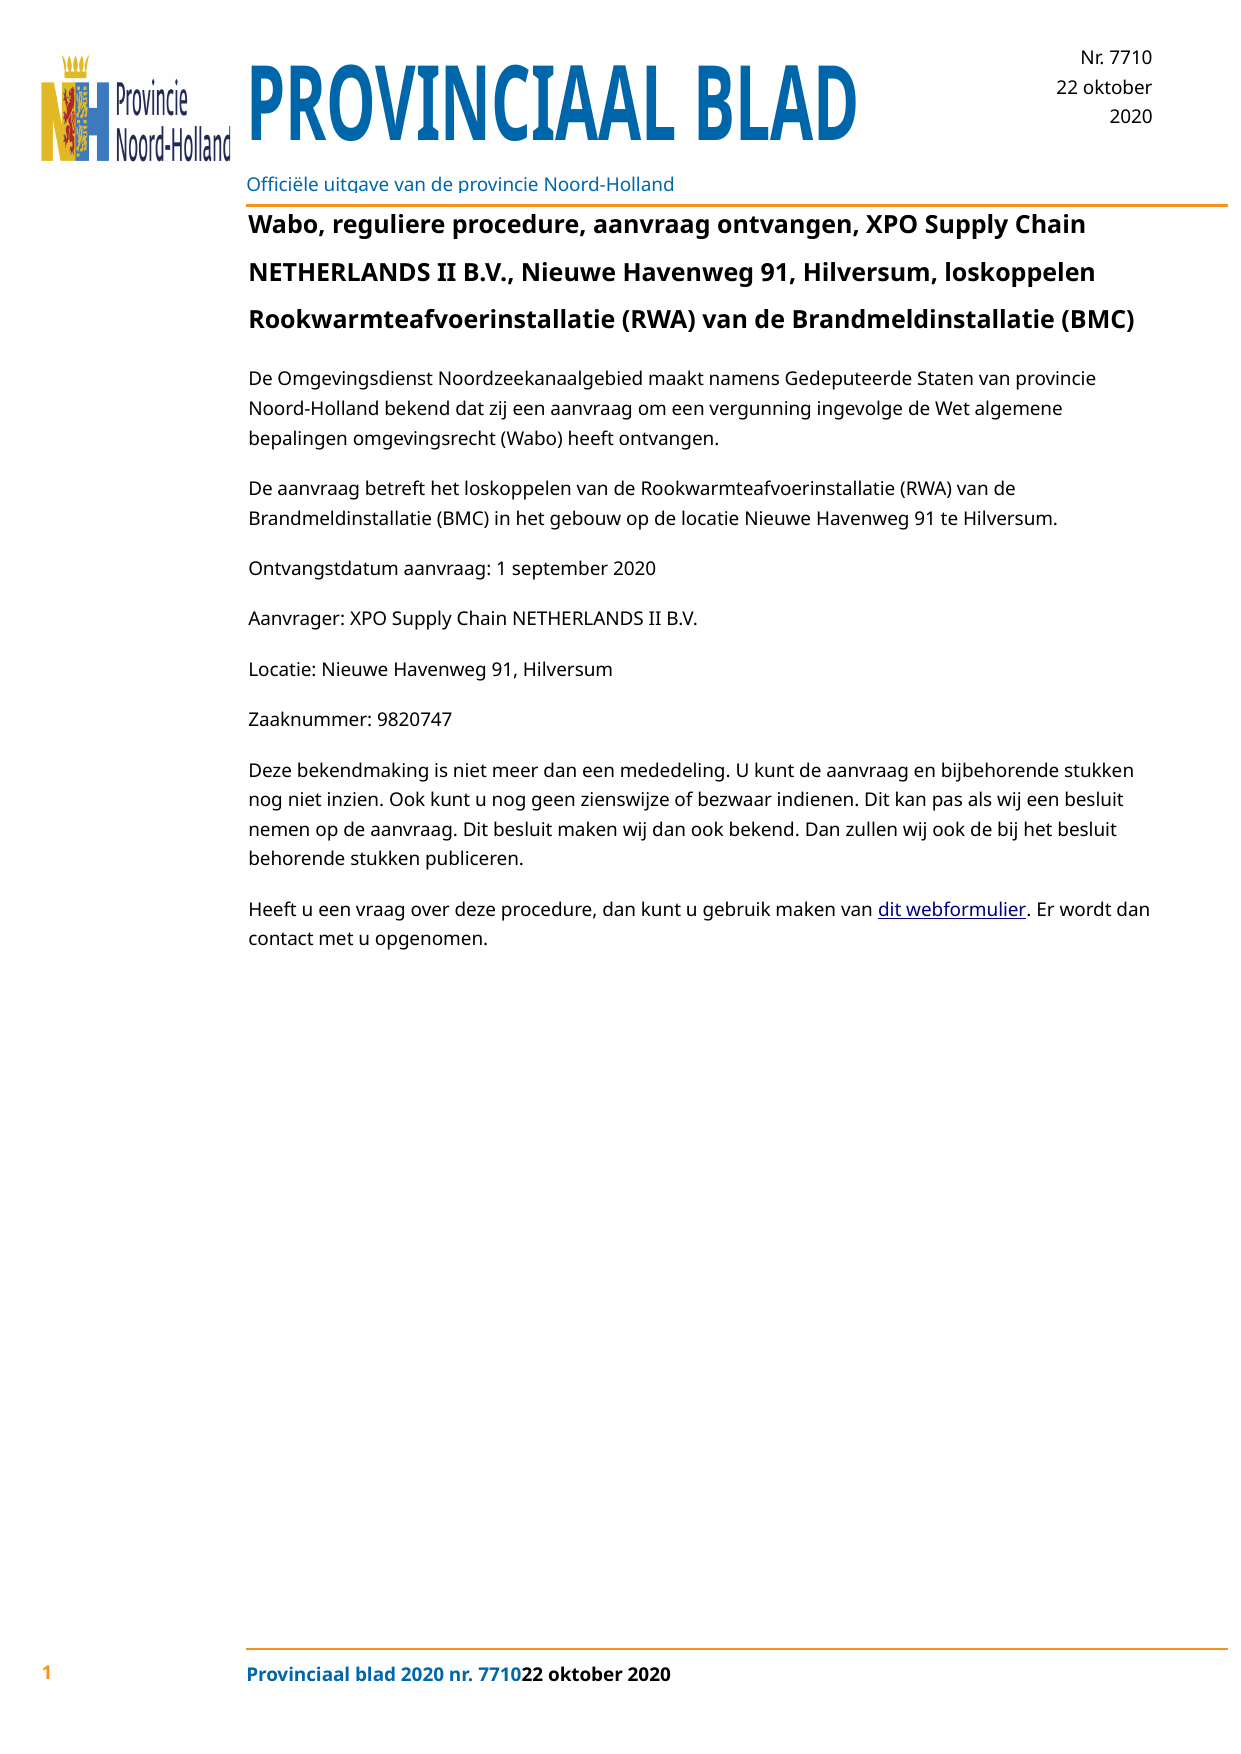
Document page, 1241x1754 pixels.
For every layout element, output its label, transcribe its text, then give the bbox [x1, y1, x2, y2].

picture [41, 47, 231, 172]
text Deze bekendmaking is niet meer dan een mededeling. U kunt de aanvraag en bijbehorende stukken nog niet inzien. Ook kunt u nog geen zienswijze of bezwaar indienen. Dit kan pas als wij een besluit nemen op de aanvraag. Dit besluit maken wij dan ook bekend. Dan zullen wij ook de bij het besluit behorende stukken publiceren. [248, 757, 1152, 871]
text De aanvraag betreft het loskoppelen van de Rookwarmteafvoerinstallatie (RWA) van de Brandmeldinstallatie (BMC) in het gebouw op de locatie Nieuwe Havenweg 91 te Hilversum. [248, 475, 1152, 530]
text Aanvrager: XPO Supply Chain NETHERLANDS II B.V. [248, 606, 1152, 631]
text Zaaknummer: 9820747 [248, 706, 1152, 732]
text Ontvangstdatum aanvraag: 1 september 2020 [248, 555, 1152, 581]
text Wabo, reguliere procedure, aanvraag ontvangen, XPO Supply Chain NETHERLANDS II B.V., Nieuwe Havenweg 91, Hilversum, loskoppelen Rookwarmteafvoerinstallatie (RWA) van de Brandmeldinstallatie (BMC) [248, 207, 1152, 336]
text De Omgevingsdienst Noordzeekanaalgebied maakt namens Gedeputeerde Staten van provincie Noord-Holland bekend dat zij een aanvraag om een vergunning ingevolge de Wet algemene bepalingen omgevingsrecht (Wabo) heeft ontvangen. [248, 366, 1152, 450]
text Locatie: Nieuwe Havenweg 91, Hilversum [248, 656, 1152, 682]
text Heeft u een vraag over deze procedure, dan kunt u gebruik maken van dit webformulier. Er wordt dan contact met u opgenomen. [248, 896, 1152, 951]
